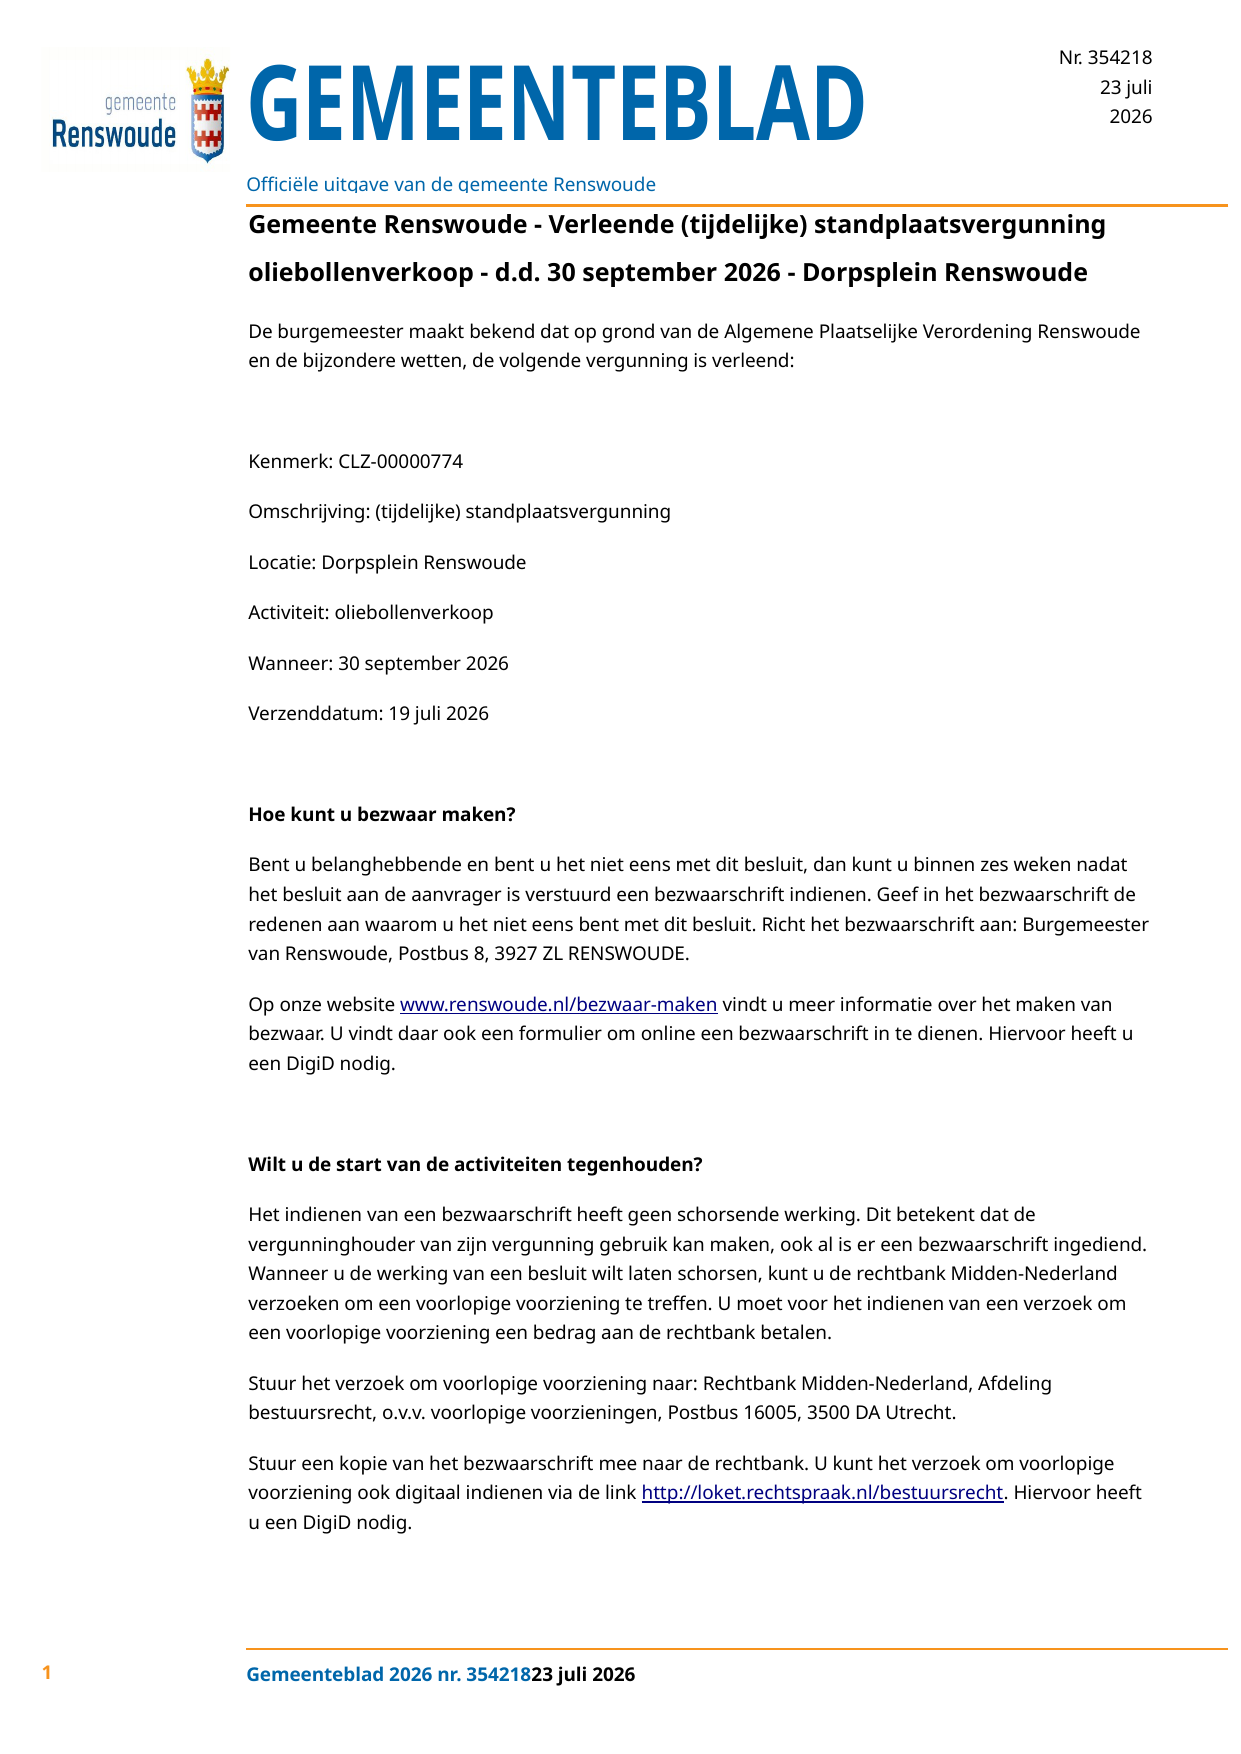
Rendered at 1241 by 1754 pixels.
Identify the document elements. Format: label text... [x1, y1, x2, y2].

text Stuur het verzoek om voorlopige voorziening naar: Rechtbank Midden-Nederland, Afdeling bestuursrecht, o.v.v. voorlopige voorzieningen, Postbus 16005, 3500 DA Utrecht. [248, 1370, 1152, 1425]
text Op onze website www.renswoude.nl/bezwaar-maken vindt u meer informatie over het maken van bezwaar. U vindt daar ook een formulier om online een bezwaarschrift in te dienen. Hiervoor heeft u een DigiD nodig. [248, 991, 1152, 1076]
text Locatie: Dorpsplein Renswoude [248, 549, 1152, 575]
text Gemeente Renswoude - Verleende (tijdelijke) standplaatsvergunning oliebollenverkoop - d.d. 30 september 2026 - Dorpsplein Renswoude [248, 207, 1152, 288]
text Stuur een kopie van het bezwaarschrift mee naar de rechtbank. U kunt het verzoek om voorlopige voorziening ook digitaal indienen via de link http://loket.rechtspraak.nl/bestuursrecht. Hiervoor heeft u een DigiD nodig. [248, 1450, 1152, 1535]
text Omschrijving: (tijdelijke) standplaatsvergunning [248, 499, 1152, 524]
text Bent u belanghebbende en bent u het niet eens met dit besluit, dan kunt u binnen zes weken nadat het besluit aan de aanvrager is verstuurd een bezwaarschrift indienen. Geef in het bezwaarschrift de redenen aan waarom u het niet eens bent met dit besluit. Richt het bezwaarschrift aan: Burgemeester van Renswoude, Postbus 8, 3927 ZL RENSWOUDE. [248, 852, 1152, 966]
picture [41, 47, 231, 172]
text Activiteit: oliebollenverkoop [248, 599, 1152, 625]
text De burgemeester maakt bekend dat op grond van de Algemene Plaatselijke Verordening Renswoude en de bijzondere wetten, de volgende vergunning is verleend: [248, 318, 1152, 373]
text Hoe kunt u bezwaar maken? [248, 801, 1152, 827]
text Wanneer: 30 september 2026 [248, 650, 1152, 676]
text Kenmerk: CLZ-00000774 [248, 448, 1152, 474]
text Wilt u de start van de activiteiten tegenhouden? [248, 1151, 1152, 1177]
text Verzenddatum: 19 juli 2026 [248, 700, 1152, 726]
text Het indienen van een bezwaarschrift heeft geen schorsende werking. Dit betekent dat de vergunninghouder van zijn vergunning gebruik kan maken, ook al is er een bezwaarschrift ingediend. Wanneer u de werking van een besluit wilt laten schorsen, kunt u de rechtbank Midden-Nederland verzoeken om een voorlopige voorziening te treffen. U moet voor het indienen van een verzoek om een voorlopige voorziening een bedrag aan de rechtbank betalen. [248, 1201, 1152, 1345]
